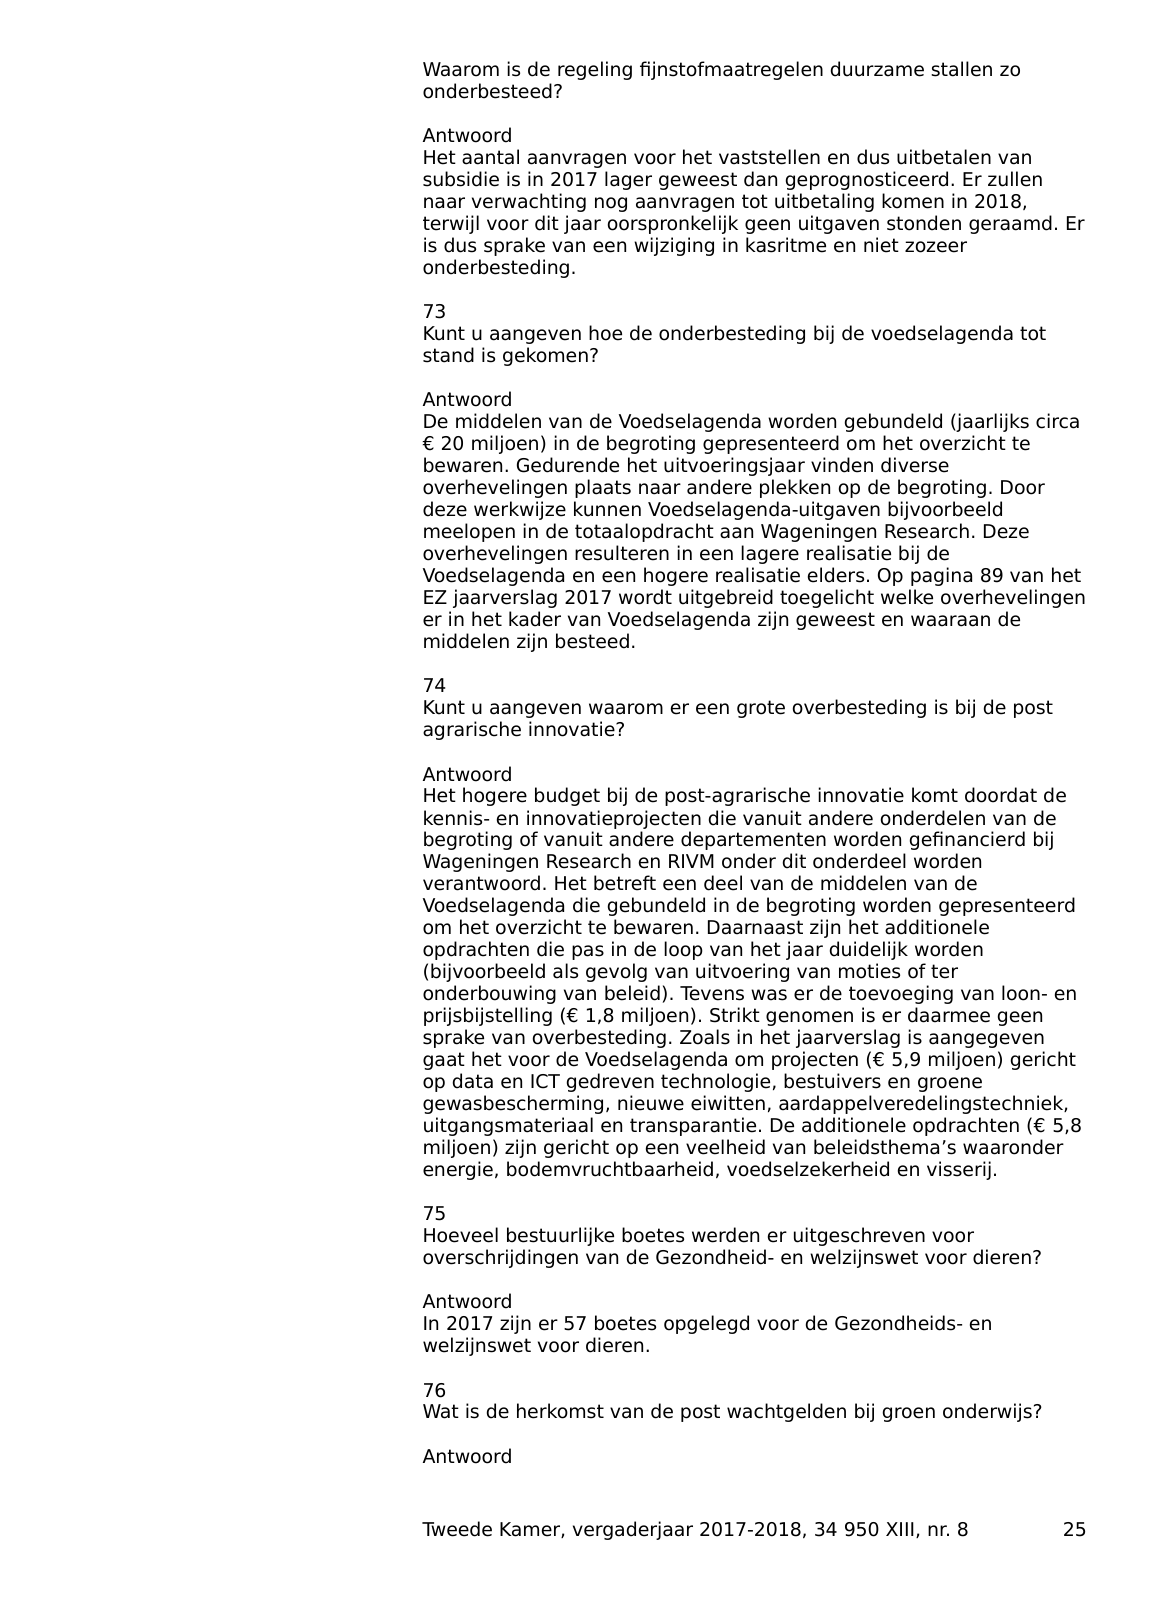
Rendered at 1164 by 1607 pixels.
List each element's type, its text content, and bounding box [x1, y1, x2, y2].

text Wat is de herkomst van de post wachtgelden bij groen onderwijs? [422, 1401, 1087, 1423]
text In 2017 zijn er 57 boetes opgelegd voor de Gezondheids- en welzijnswet voor dieren. [422, 1313, 1087, 1357]
text De middelen van de Voedselagenda worden gebundeld (jaarlijks circa € 20 miljoen) in de begroting gepresenteerd om het overzicht te bewaren. Gedurende het uitvoeringsjaar vinden diverse overhevelingen plaats naar andere plekken op de begroting. Door deze werkwijze kunnen Voedselagenda-uitgaven bijvoorbeeld meelopen in de totaalopdracht aan Wageningen Research. Deze overhevelingen resulteren in een lagere realisatie bij de Voedselagenda en een hogere realisatie elders. Op pagina 89 van het EZ jaarverslag 2017 wordt uitgebreid toegelicht welke overhevelingen er in het kader van Voedselagenda zijn geweest en waaraan de middelen zijn besteed. [422, 411, 1087, 653]
text Hoeveel bestuurlijke boetes werden er uitgeschreven voor overschrijdingen van de Gezondheid- en welzijnswet voor dieren? [422, 1225, 1087, 1269]
text Kunt u aangeven waarom er een grote overbesteding is bij de post agrarische innovatie? [422, 697, 1087, 741]
text Antwoord [422, 763, 1087, 785]
text Antwoord [422, 125, 1087, 147]
text 74 [422, 675, 1087, 697]
text Kunt u aangeven hoe de onderbesteding bij de voedselagenda tot stand is gekomen? [422, 323, 1087, 367]
text 73 [422, 301, 1087, 323]
text 75 [422, 1203, 1087, 1225]
text Antwoord [422, 389, 1087, 411]
text Antwoord [422, 1291, 1087, 1313]
text Waarom is de regeling fijnstofmaatregelen duurzame stallen zo onderbesteed? [422, 59, 1087, 103]
text Antwoord [422, 1446, 1087, 1468]
text 76 [422, 1379, 1087, 1401]
text Het aantal aanvragen voor het vaststellen en dus uitbetalen van subsidie is in 2017 lager geweest dan geprognosticeerd. Er zullen naar verwachting nog aanvragen tot uitbetaling komen in 2018, terwijl voor dit jaar oorspronkelijk geen uitgaven stonden geraamd. Er is dus sprake van een wijziging in kasritme en niet zozeer onderbesteding. [422, 147, 1087, 279]
text Het hogere budget bij de post-agrarische innovatie komt doordat de kennis- en innovatieprojecten die vanuit andere onderdelen van de begroting of vanuit andere departementen worden gefinancierd bij Wageningen Research en RIVM onder dit onderdeel worden verantwoord. Het betreft een deel van de middelen van de Voedselagenda die gebundeld in de begroting worden gepresenteerd om het overzicht te bewaren. Daarnaast zijn het additionele opdrachten die pas in de loop van het jaar duidelijk worden (bijvoorbeeld als gevolg van uitvoering van moties of ter onderbouwing van beleid). Tevens was er de toevoeging van loon- en prijsbijstelling (€ 1,8 miljoen). Strikt genomen is er daarmee geen sprake van overbesteding. Zoals in het jaarverslag is aangegeven gaat het voor de Voedselagenda om projecten (€ 5,9 miljoen) gericht op data en ICT gedreven technologie, bestuivers en groene gewasbescherming, nieuwe eiwitten, aardappelveredelingstechniek, uitgangsmateriaal en transparantie. De additionele opdrachten (€ 5,8 miljoen) zijn gericht op een veelheid van beleidsthema’s waaronder energie, bodemvruchtbaarheid, voedselzekerheid en visserij. [422, 785, 1087, 1181]
